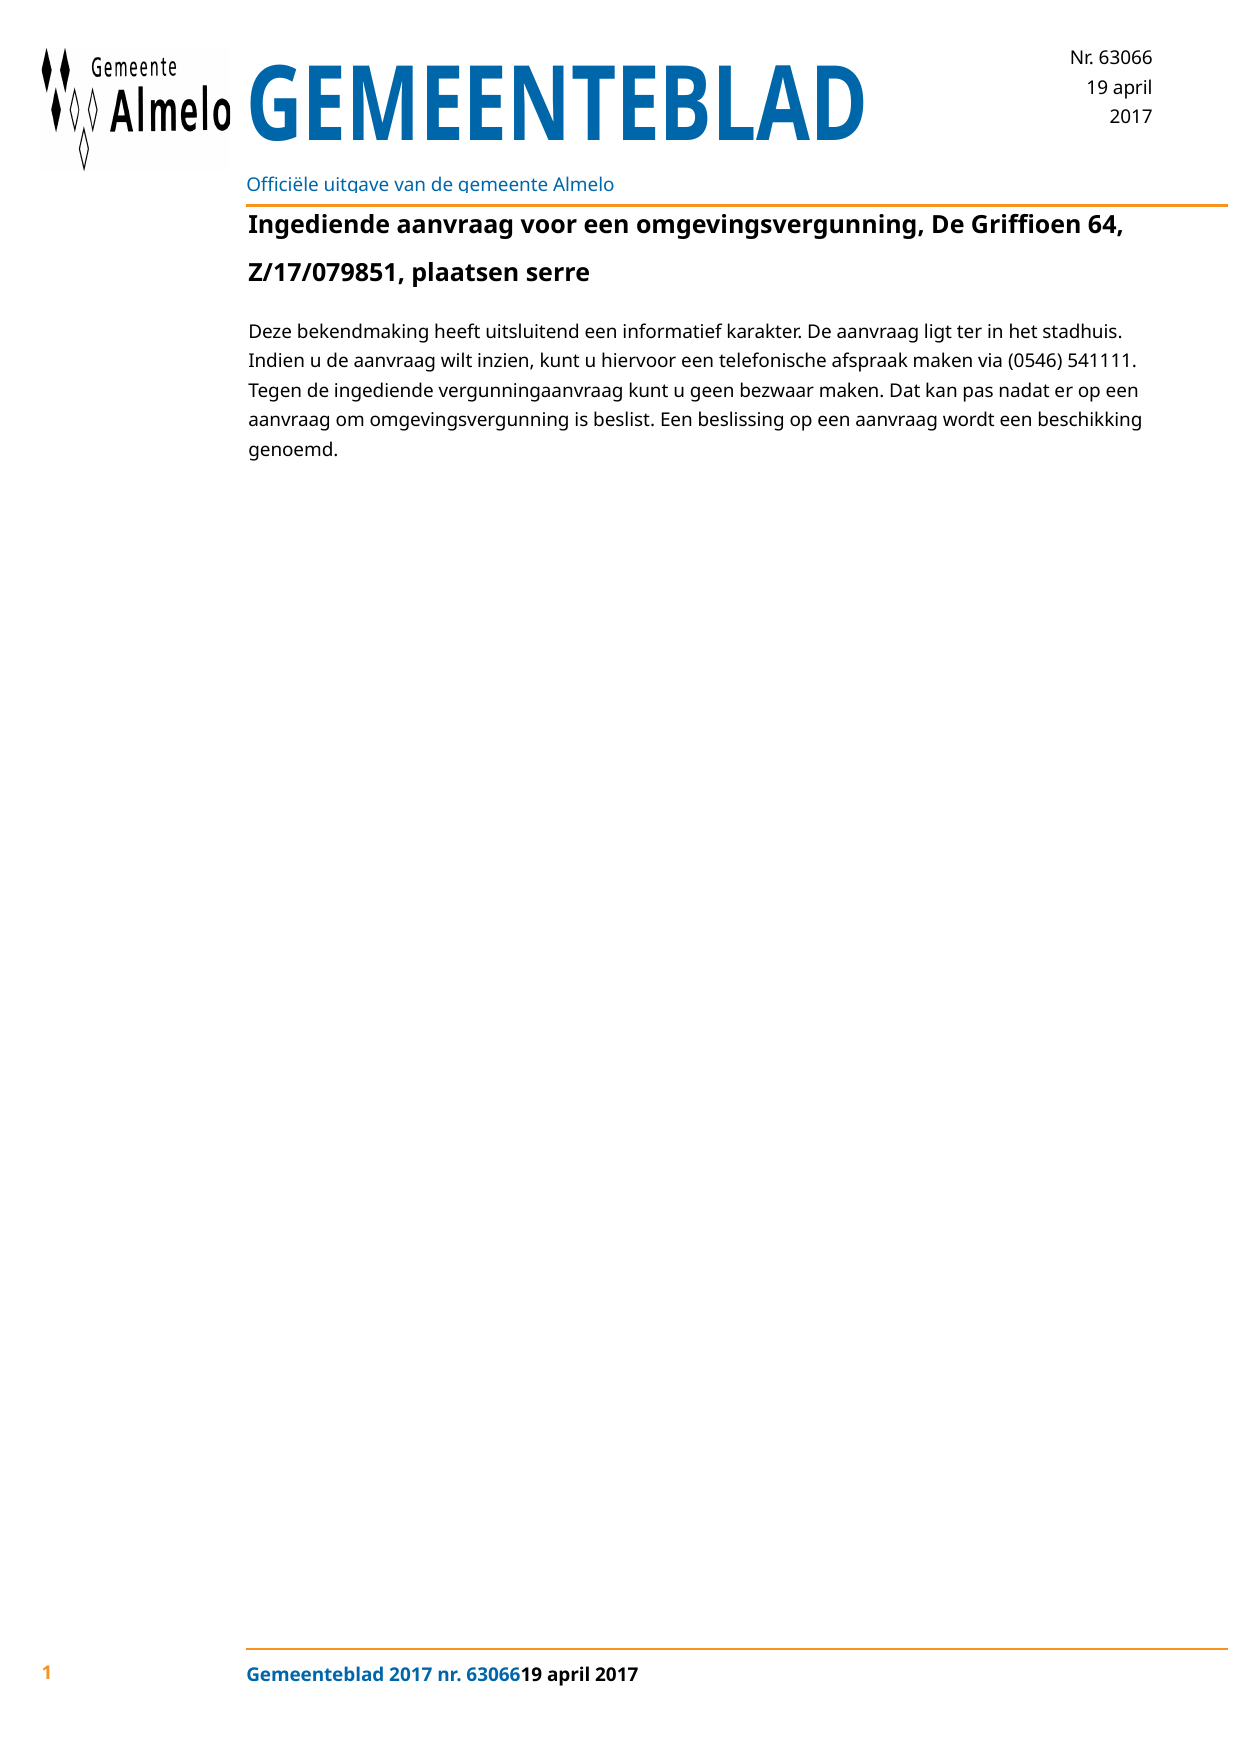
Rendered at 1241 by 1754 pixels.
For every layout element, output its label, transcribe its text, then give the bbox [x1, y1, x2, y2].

text Ingediende aanvraag voor een omgevingsvergunning, De Griffioen 64, Z/17/079851, plaatsen serre [248, 207, 1152, 288]
picture [41, 47, 231, 172]
text Deze bekendmaking heeft uitsluitend een informatief karakter. De aanvraag ligt ter in het stadhuis. Indien u de aanvraag wilt inzien, kunt u hiervoor een telefonische afspraak maken via (0546) 541111. Tegen de ingediende vergunningaanvraag kunt u geen bezwaar maken. Dat kan pas nadat er op een aanvraag om omgevingsvergunning is beslist. Een beslissing op een aanvraag wordt een beschikking genoemd. [248, 318, 1152, 462]
